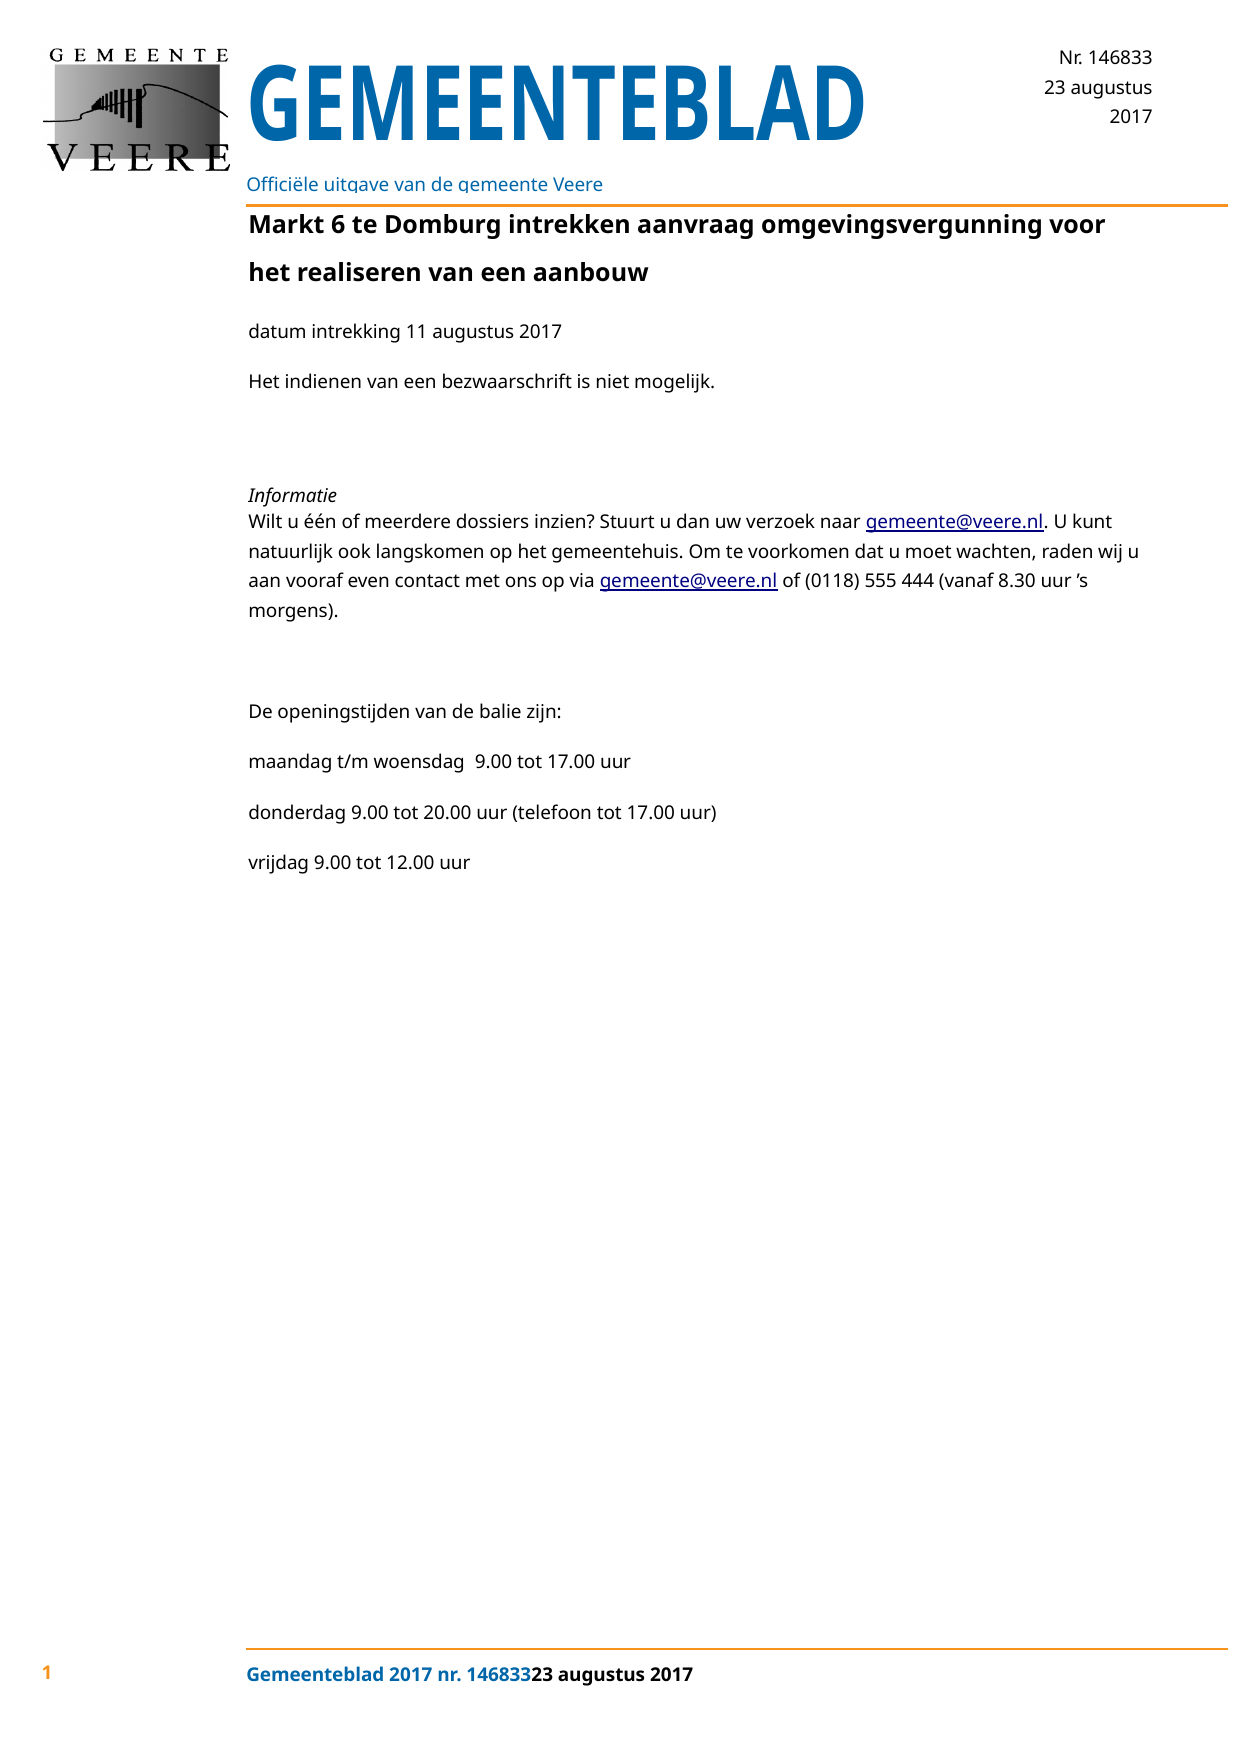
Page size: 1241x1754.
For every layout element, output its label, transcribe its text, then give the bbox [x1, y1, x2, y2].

text maandag t/m woensdag 9.00 tot 17.00 uur [248, 748, 1152, 774]
text donderdag 9.00 tot 20.00 uur (telefoon tot 17.00 uur) [248, 799, 1152, 824]
text De openingstijden van de balie zijn: [248, 698, 1152, 724]
text Informatie [248, 483, 1152, 508]
text datum intrekking 11 augustus 2017 [248, 318, 1152, 344]
text Markt 6 te Domburg intrekken aanvraag omgevingsvergunning voor het realiseren van een aanbouw [248, 207, 1152, 288]
text Wilt u één of meerdere dossiers inzien? Stuurt u dan uw verzoek naar gemeente@veere.nl. U kunt natuurlijk ook langskomen op het gemeentehuis. Om te voorkomen dat u moet wachten, raden wij u aan vooraf even contact met ons op via gemeente@veere.nl of (0118) 555 444 (vanaf 8.30 uur ’s morgens). [248, 508, 1152, 623]
text vrijdag 9.00 tot 12.00 uur [248, 849, 1152, 875]
picture [41, 47, 231, 172]
text Het indienen van een bezwaarschrift is niet mogelijk. [248, 368, 1152, 394]
